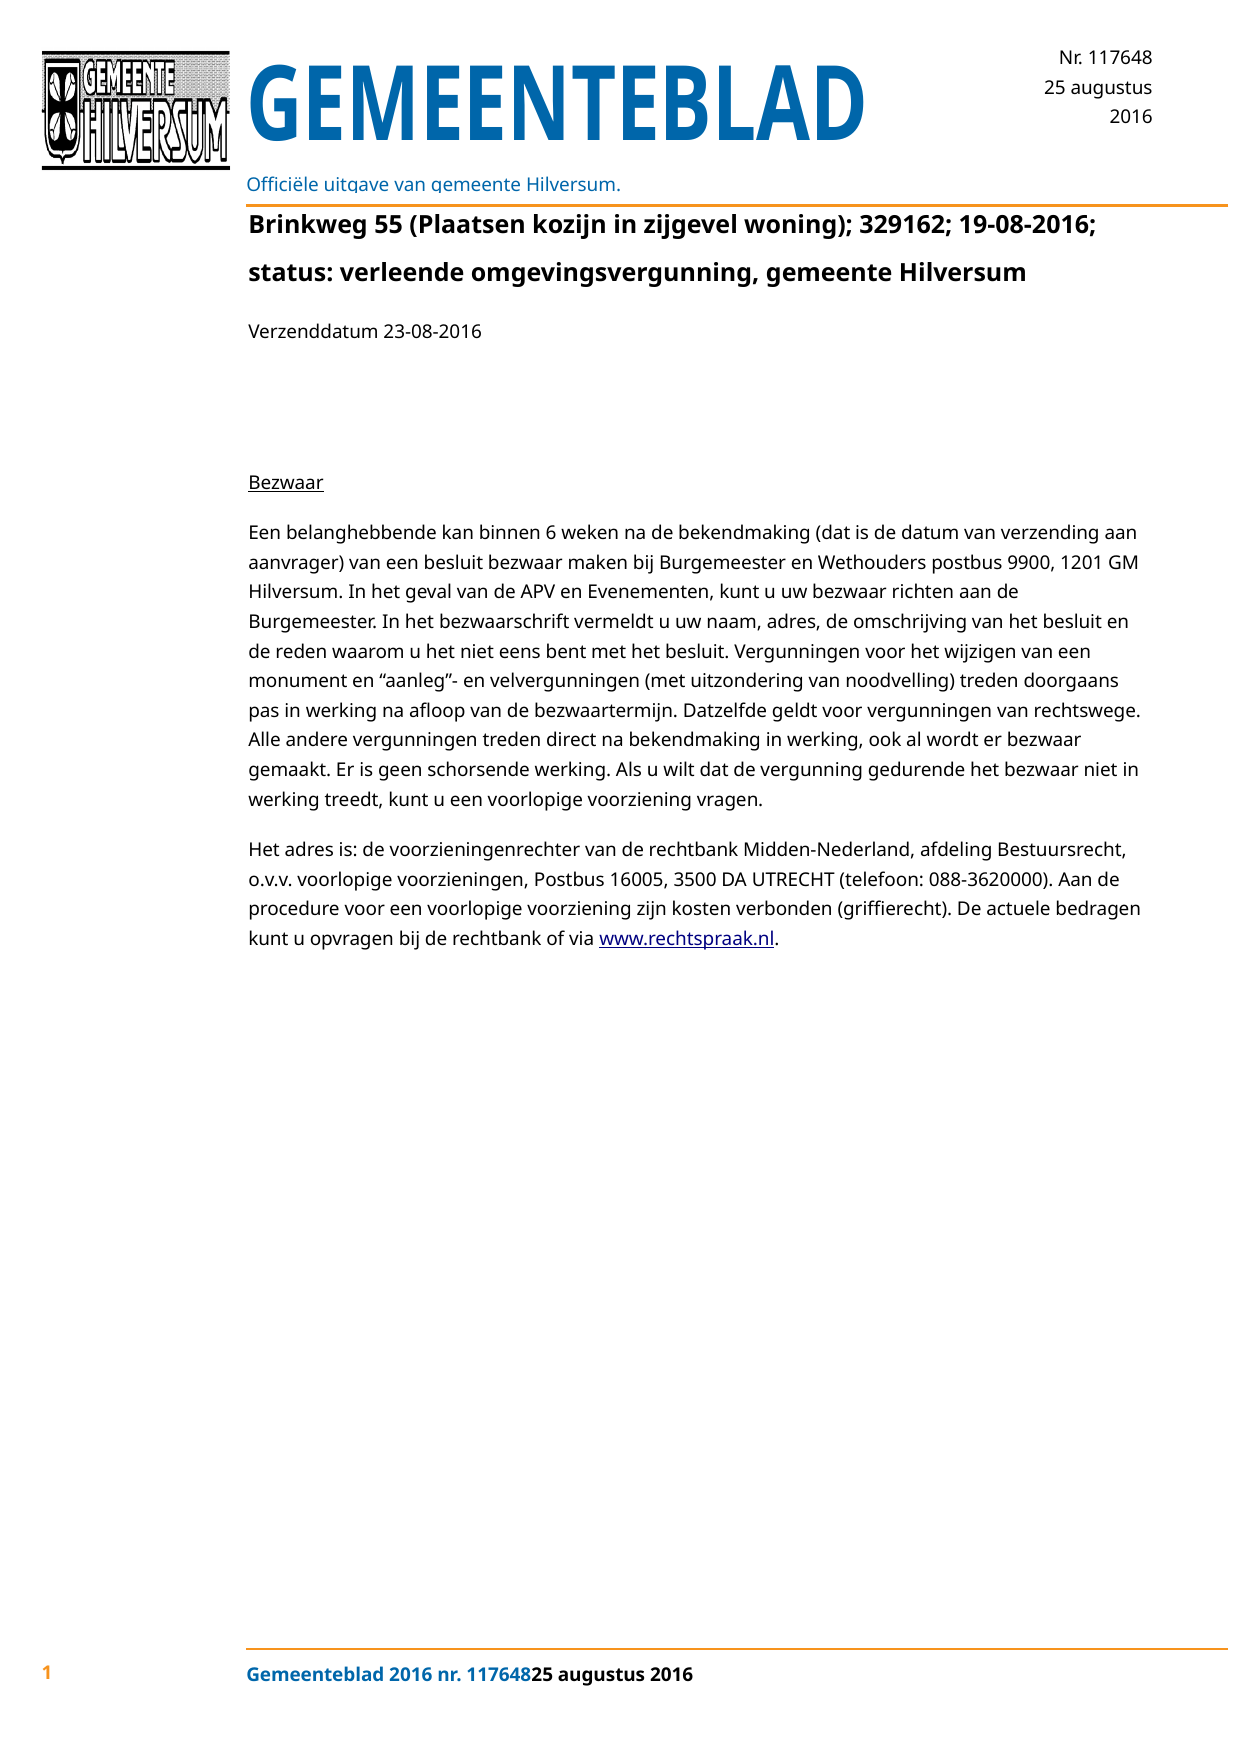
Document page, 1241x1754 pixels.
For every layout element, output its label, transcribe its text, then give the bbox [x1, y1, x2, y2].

text Verzenddatum 23-08-2016 [248, 318, 1152, 344]
picture [41, 47, 231, 172]
text Een belanghebbende kan binnen 6 weken na de bekendmaking (dat is de datum van verzending aan aanvrager) van een besluit bezwaar maken bij Burgemeester en Wethouders postbus 9900, 1201 GM Hilversum. In het geval van de APV en Evenementen, kunt u uw bezwaar richten aan de Burgemeester. In het bezwaarschrift vermeldt u uw naam, adres, de omschrijving van het besluit en de reden waarom u het niet eens bent met het besluit. Vergunningen voor het wijzigen van een monument en “aanleg”- en velvergunningen (met uitzondering van noodvelling) treden doorgaans pas in werking na afloop van de bezwaartermijn. Datzelfde geldt voor vergunningen van rechtswege. Alle andere vergunningen treden direct na bekendmaking in werking, ook al wordt er bezwaar gemaakt. Er is geen schorsende werking. Als u wilt dat de vergunning gedurende het bezwaar niet in werking treedt, kunt u een voorlopige voorziening vragen. [248, 519, 1152, 812]
text Brinkweg 55 (Plaatsen kozijn in zijgevel woning); 329162; 19-08-2016; status: verleende omgevingsvergunning, gemeente Hilversum [248, 207, 1152, 288]
text Bezwaar [248, 469, 1152, 495]
text Het adres is: de voorzieningenrechter van de rechtbank Midden-Nederland, afdeling Bestuursrecht, o.v.v. voorlopige voorzieningen, Postbus 16005, 3500 DA UTRECHT (telefoon: 088-3620000). Aan de procedure voor een voorlopige voorziening zijn kosten verbonden (griffierecht). De actuele bedragen kunt u opvragen bij de rechtbank of via www.rechtspraak.nl. [248, 836, 1152, 951]
